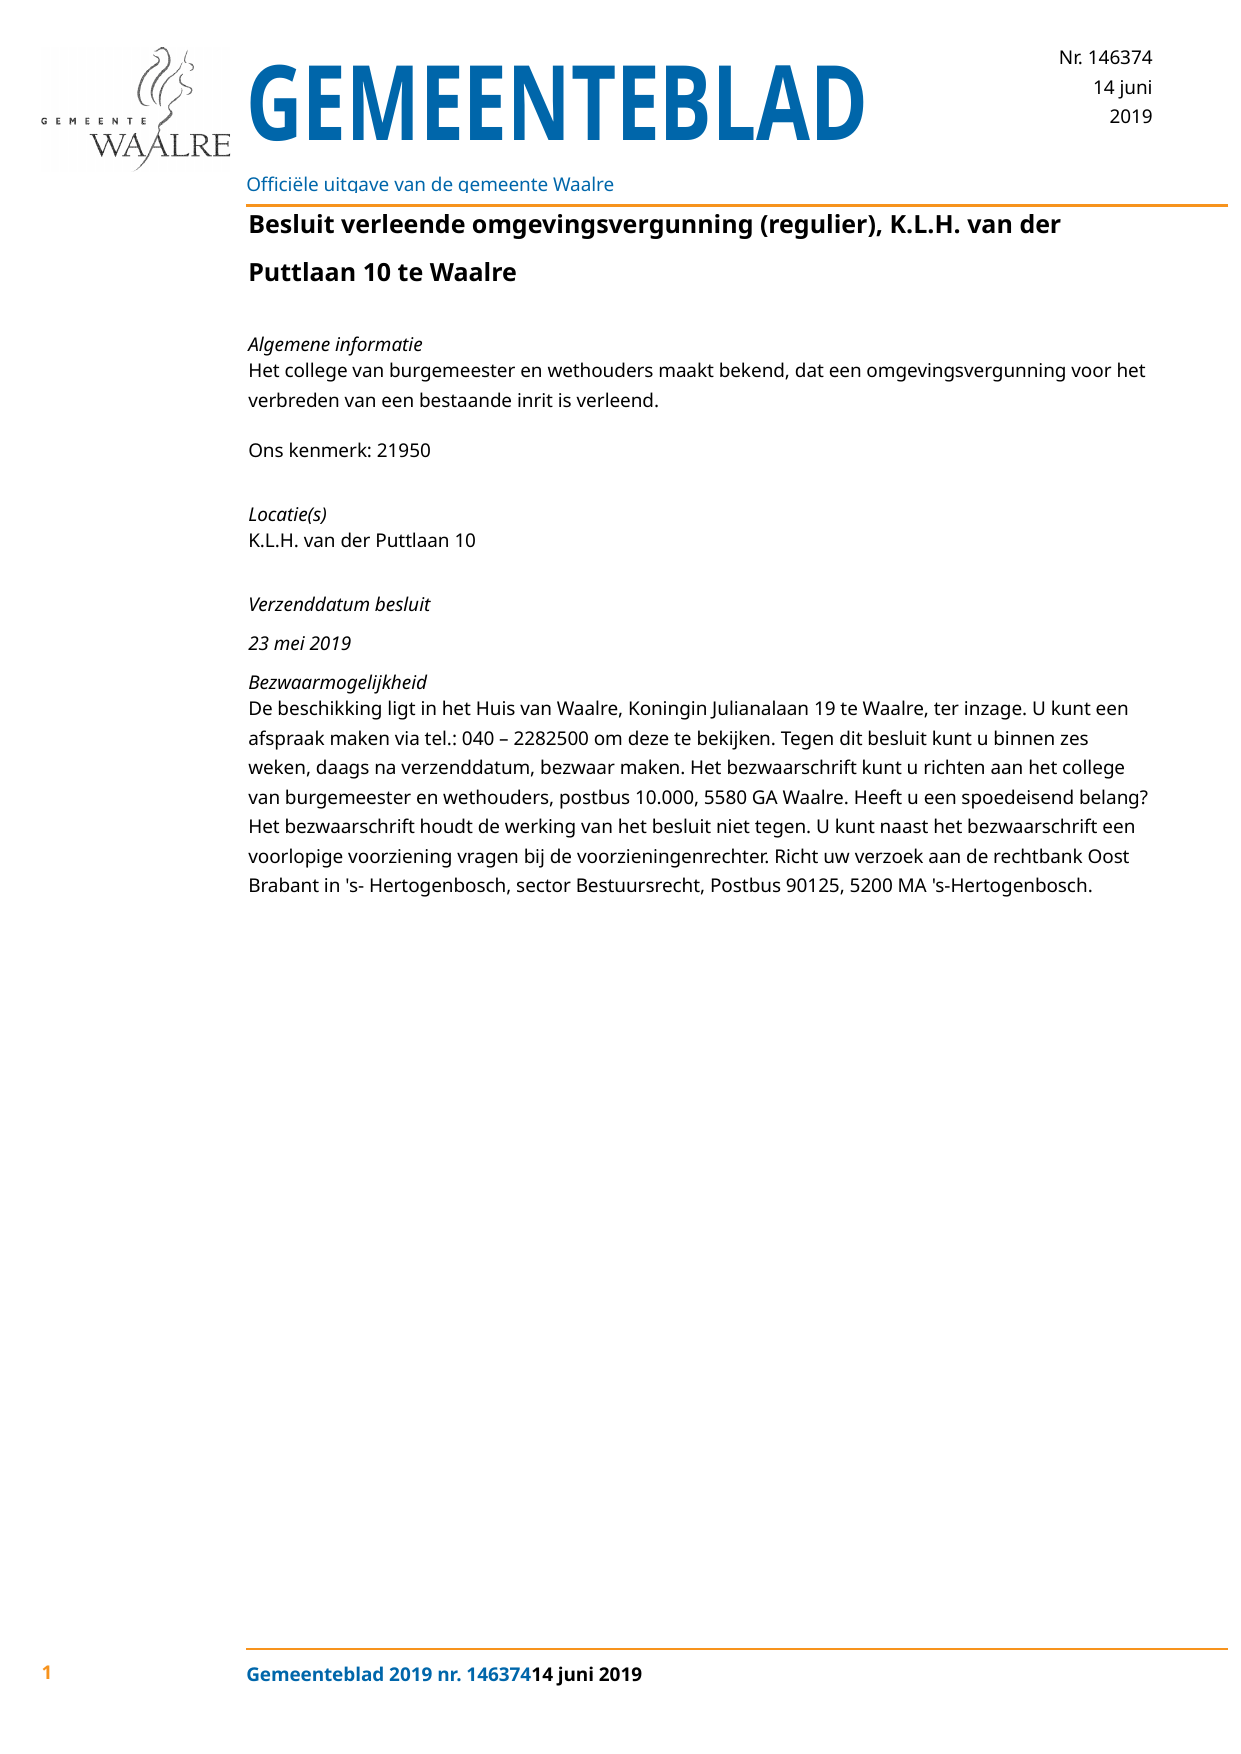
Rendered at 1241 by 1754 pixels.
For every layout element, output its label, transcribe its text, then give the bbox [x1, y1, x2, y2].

text Ons kenmerk: 21950 [248, 437, 1152, 463]
text Locatie(s) [248, 501, 1152, 527]
text Algemene informatie [248, 331, 1152, 357]
text K.L.H. van der Puttlaan 10 [248, 527, 1152, 553]
picture [41, 47, 231, 172]
text Verzenddatum besluit [248, 591, 1152, 617]
text Besluit verleende omgevingsvergunning (regulier), K.L.H. van der Puttlaan 10 te Waalre [248, 207, 1152, 288]
text Het college van burgemeester en wethouders maakt bekend, dat een omgevingsvergunning voor het verbreden van een bestaande inrit is verleend. [248, 357, 1152, 412]
text 23 mei 2019 [248, 630, 1152, 656]
text De beschikking ligt in het Huis van Waalre, Koningin Julianalaan 19 te Waalre, ter inzage. U kunt een afspraak maken via tel.: 040 – 2282500 om deze te bekijken. Tegen dit besluit kunt u binnen zes weken, daags na verzenddatum, bezwaar maken. Het bezwaarschrift kunt u richten aan het college van burgemeester en wethouders, postbus 10.000, 5580 GA Waalre. Heeft u een spoedeisend belang? Het bezwaarschrift houdt de werking van het besluit niet tegen. U kunt naast het bezwaarschrift een voorlopige voorziening vragen bij de voorzieningenrechter. Richt uw verzoek aan de rechtbank Oost Brabant in 's- Hertogenbosch, sector Bestuursrecht, Postbus 90125, 5200 MA 's-Hertogenbosch. [248, 695, 1152, 898]
text Bezwaarmogelijkheid [248, 669, 1152, 695]
